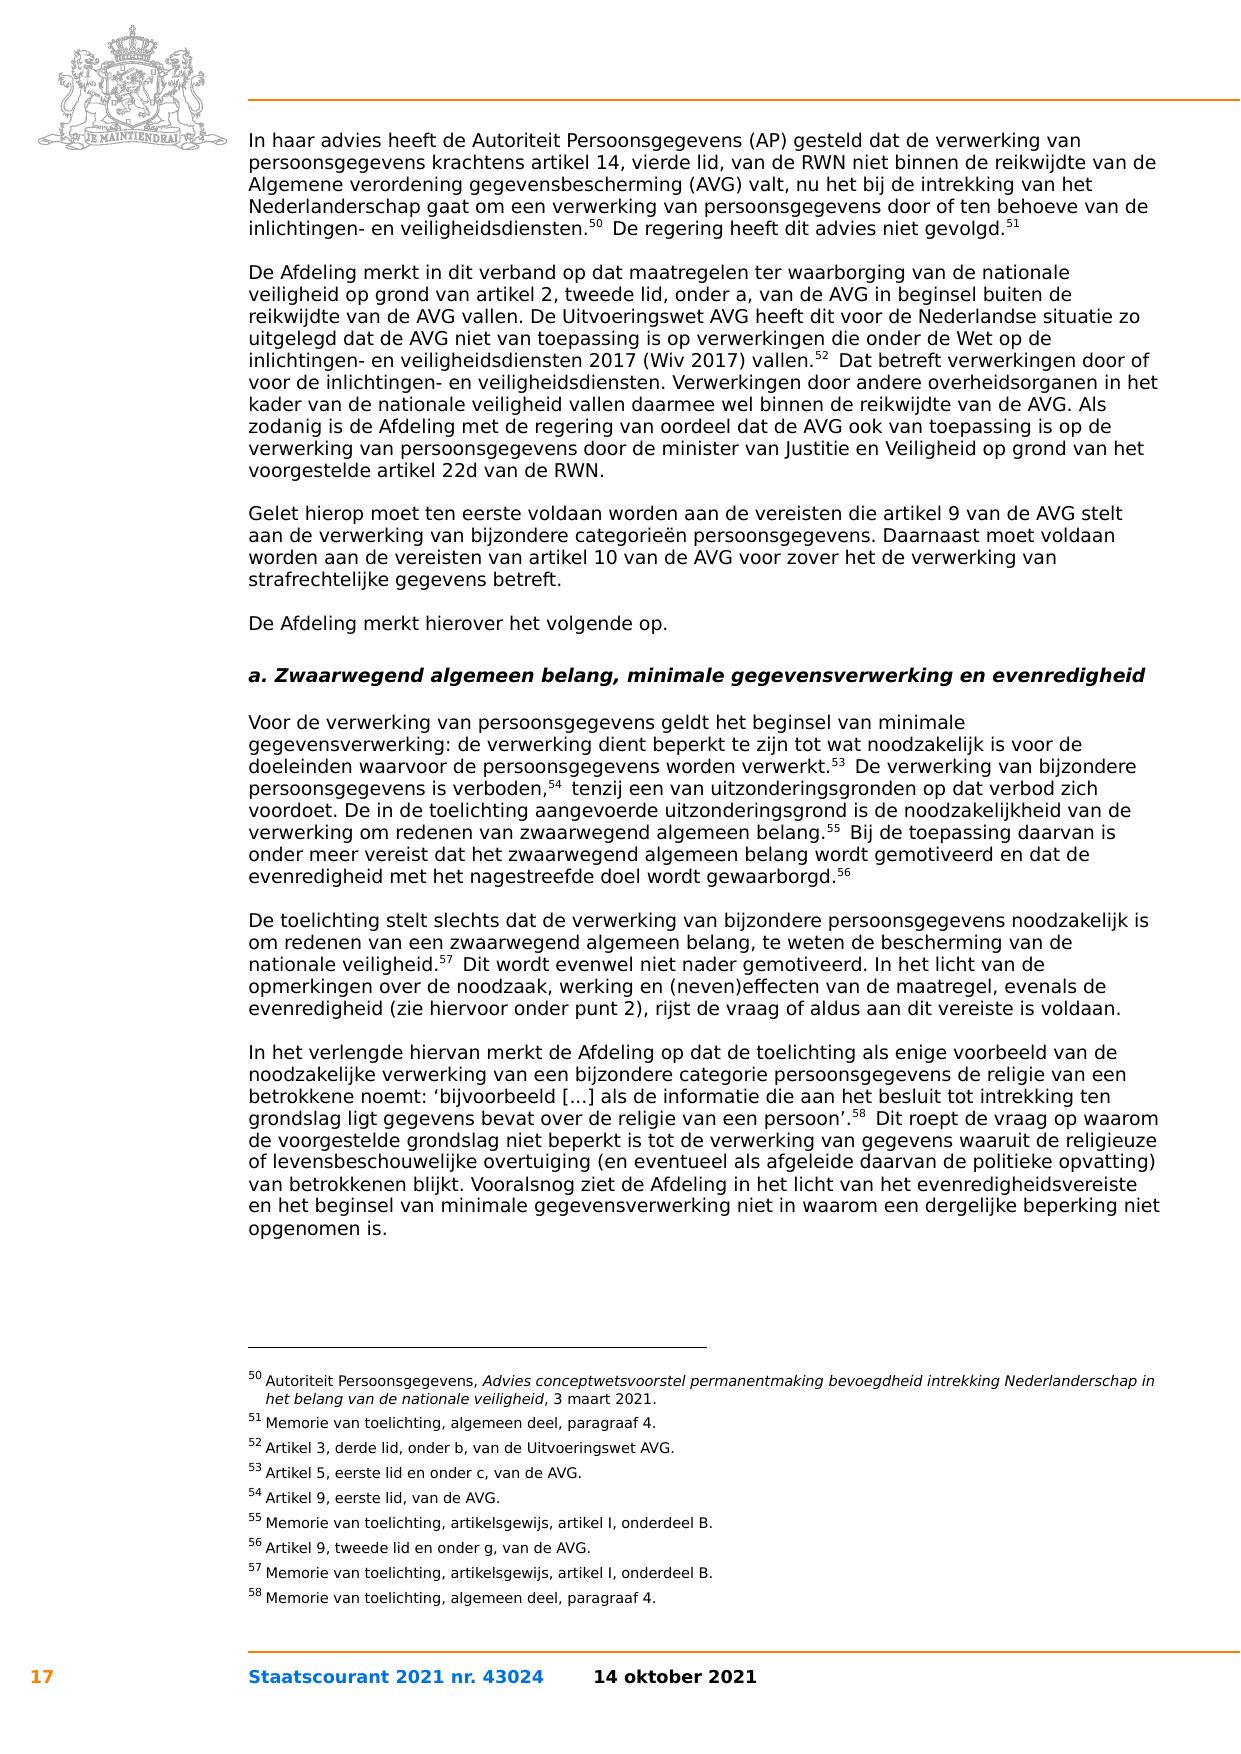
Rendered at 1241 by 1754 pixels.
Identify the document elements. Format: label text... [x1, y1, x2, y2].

text Autoriteit Persoonsgegevens, Advies conceptwetsvoorstel permanentmaking bevoegdheid intrekking Nederlanderschap in het belang van de nationale veiligheid, 3 maart 2021. [248, 1369, 1163, 1408]
picture [38, 25, 227, 150]
text Artikel 9, tweede lid en onder g, van de AVG. [248, 1536, 1163, 1558]
text Memorie van toelichting, artikelsgewijs, artikel I, onderdeel B. [248, 1511, 1163, 1533]
text Memorie van toelichting, algemeen deel, paragraaf 4. [248, 1586, 1163, 1608]
text De Afdeling merkt in dit verband op dat maatregelen ter waarborging van de nationale veiligheid op grond van artikel 2, tweede lid, onder a, van de AVG in beginsel buiten de reikwijdte van de AVG vallen. De Uitvoeringswet AVG heeft dit voor de Nederlandse situatie zo uitgelegd dat de AVG niet van toepassing is op verwerkingen die onder de Wet op de inlichtingen- en veiligheidsdiensten 2017 (Wiv 2017) vallen. Dat betreft verwerkingen door of voor de inlichtingen- en veiligheidsdiensten. Verwerkingen door andere overheidsorganen in het kader van de nationale veiligheid vallen daarmee wel binnen de reikwijdte van de AVG. Als zodanig is de Afdeling met de regering van oordeel dat de AVG ook van toepassing is op de verwerking van persoonsgegevens door de minister van Justitie en Veiligheid op grond van het voorgestelde artikel 22d van de RWN. [248, 262, 1163, 481]
subtitle a. Zwaarwegend algemeen belang, minimale gegevensverwerking en evenredigheid [248, 665, 1163, 687]
text Voor de verwerking van persoonsgegevens geldt het beginsel van minimale gegevensverwerking: de verwerking dient beperkt te zijn tot wat noodzakelijk is voor de doeleinden waarvoor de persoonsgegevens worden verwerkt. De verwerking van bijzondere persoonsgegevens is verboden, tenzij een van uitzonderingsgronden op dat verbod zich voordoet. De in de toelichting aangevoerde uitzonderingsgrond is de noodzakelijkheid van de verwerking om redenen van zwaarwegend algemeen belang. Bij de toepassing daarvan is onder meer vereist dat het zwaarwegend algemeen belang wordt gemotiveerd en dat de evenredigheid met het nagestreefde doel wordt gewaarborgd. [248, 712, 1163, 888]
text Memorie van toelichting, algemeen deel, paragraaf 4. [248, 1411, 1163, 1433]
text De Afdeling merkt hierover het volgende op. [248, 613, 1163, 635]
text De toelichting stelt slechts dat de verwerking van bijzondere persoonsgegevens noodzakelijk is om redenen van een zwaarwegend algemeen belang, te weten de bescherming van de nationale veiligheid. Dit wordt evenwel niet nader gemotiveerd. In het licht van de opmerkingen over de noodzaak, werking en (neven)effecten van de maatregel, evenals de evenredigheid (zie hiervoor onder punt 2), rijst de vraag of aldus aan dit vereiste is voldaan. [248, 910, 1163, 1020]
text Memorie van toelichting, artikelsgewijs, artikel I, onderdeel B. [248, 1561, 1163, 1583]
text Artikel 9, eerste lid, van de AVG. [248, 1486, 1163, 1508]
text In haar advies heeft de Autoriteit Persoonsgegevens (AP) gesteld dat de verwerking van persoonsgegevens krachtens artikel 14, vierde lid, van de RWN niet binnen de reikwijdte van de Algemene verordening gegevensbescherming (AVG) valt, nu het bij de intrekking van het Nederlanderschap gaat om een verwerking van persoonsgegevens door of ten behoeve van de inlichtingen- en veiligheidsdiensten. De regering heeft dit advies niet gevolgd. [248, 130, 1163, 240]
text In het verlengde hiervan merkt de Afdeling op dat de toelichting als enige voorbeeld van de noodzakelijke verwerking van een bijzondere categorie persoonsgegevens de religie van een betrokkene noemt: ‘bijvoorbeeld [...] als de informatie die aan het besluit tot intrekking ten grondslag ligt gegevens bevat over de religie van een persoon’. Dit roept de vraag op waarom de voorgestelde grondslag niet beperkt is tot de verwerking van gegevens waaruit de religieuze of levensbeschouwelijke overtuiging (en eventueel als afgeleide daarvan de politieke opvatting) van betrokkenen blijkt. Vooralsnog ziet de Afdeling in het licht van het evenredigheidsvereiste en het beginsel van minimale gegevensverwerking niet in waarom een dergelijke beperking niet opgenomen is. [248, 1042, 1163, 1239]
text Artikel 3, derde lid, onder b, van de Uitvoeringswet AVG. [248, 1436, 1163, 1458]
text Artikel 5, eerste lid en onder c, van de AVG. [248, 1461, 1163, 1483]
text Gelet hierop moet ten eerste voldaan worden aan de vereisten die artikel 9 van de AVG stelt aan de verwerking van bijzondere categorieën persoonsgegevens. Daarnaast moet voldaan worden aan de vereisten van artikel 10 van de AVG voor zover het de verwerking van strafrechtelijke gegevens betreft. [248, 503, 1163, 591]
